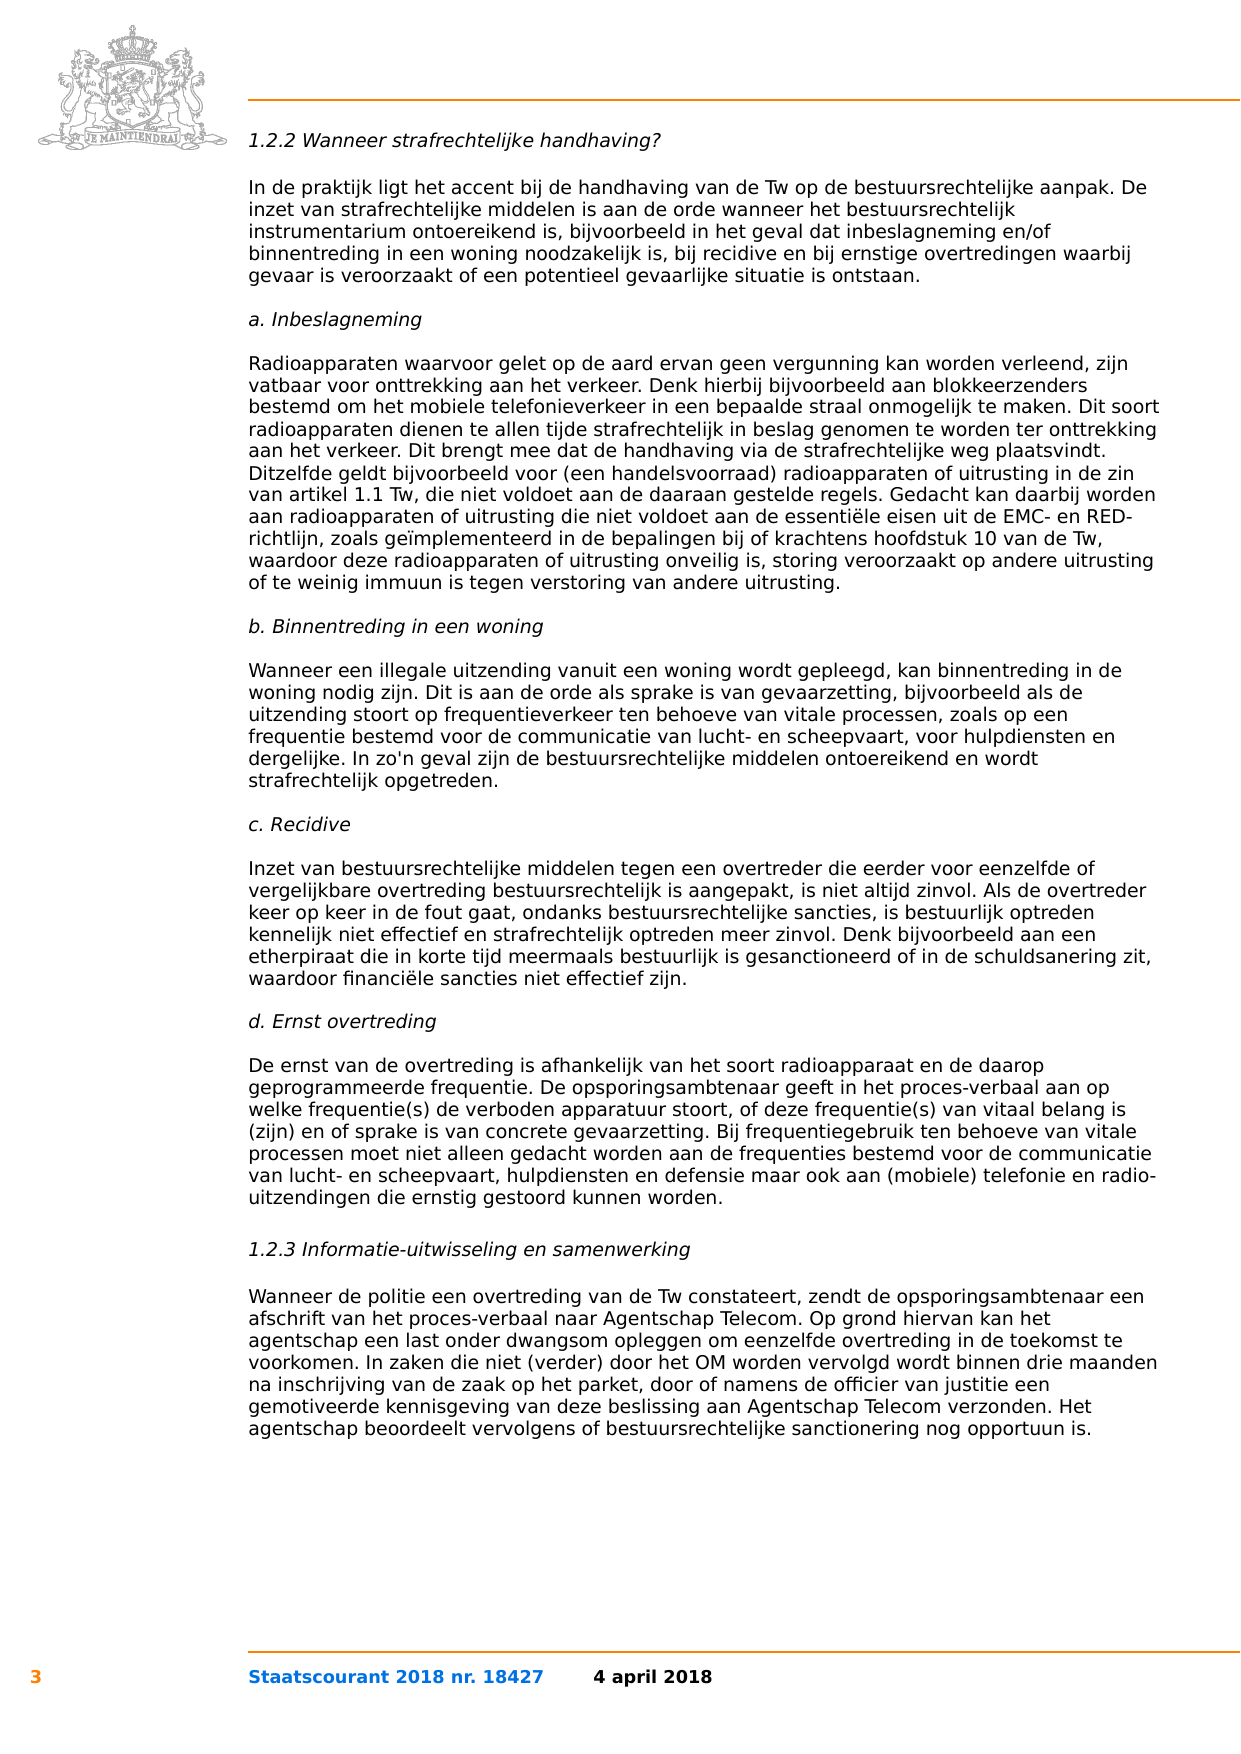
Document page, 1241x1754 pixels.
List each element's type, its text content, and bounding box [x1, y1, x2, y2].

text De ernst van de overtreding is afhankelijk van het soort radioapparaat en de daarop geprogrammeerde frequentie. De opsporingsambtenaar geeft in het proces-verbaal aan op welke frequentie(s) de verboden apparatuur stoort, of deze frequentie(s) van vitaal belang is (zijn) en of sprake is van concrete gevaarzetting. Bij frequentiegebruik ten behoeve van vitale processen moet niet alleen gedacht worden aan de frequenties bestemd voor de communicatie van lucht- en scheepvaart, hulpdiensten en defensie maar ook aan (mobiele) telefonie en radio-uitzendingen die ernstig gestoord kunnen worden. [248, 1055, 1163, 1209]
subtitle 1.2.2 Wanneer strafrechtelijke handhaving? [248, 130, 1163, 152]
subtitle c. Recidive [248, 814, 1163, 836]
text Inzet van bestuursrechtelijke middelen tegen een overtreder die eerder voor eenzelfde of vergelijkbare overtreding bestuursrechtelijk is aangepakt, is niet altijd zinvol. Als de overtreder keer op keer in de fout gaat, ondanks bestuursrechtelijke sancties, is bestuurlijk optreden kennelijk niet effectief en strafrechtelijk optreden meer zinvol. Denk bijvoorbeeld aan een etherpiraat die in korte tijd meermaals bestuurlijk is gesanctioneerd of in de schuldsanering zit, waardoor financiële sancties niet effectief zijn. [248, 858, 1163, 989]
text Radioapparaten waarvoor gelet op de aard ervan geen vergunning kan worden verleend, zijn vatbaar voor onttrekking aan het verkeer. Denk hierbij bijvoorbeeld aan blokkeerzenders bestemd om het mobiele telefonieverkeer in een bepaalde straal onmogelijk te maken. Dit soort radioapparaten dienen te allen tijde strafrechtelijk in beslag genomen te worden ter onttrekking aan het verkeer. Dit brengt mee dat de handhaving via de strafrechtelijke weg plaatsvindt. [248, 352, 1163, 462]
text Wanneer de politie een overtreding van de Tw constateert, zendt de opsporingsambtenaar een afschrift van het proces-verbaal naar Agentschap Telecom. Op grond hiervan kan het agentschap een last onder dwangsom opleggen om eenzelfde overtreding in de toekomst te voorkomen. In zaken die niet (verder) door het OM worden vervolgd wordt binnen drie maanden na inschrijving van de zaak op het parket, door of namens de officier van justitie een gemotiveerde kennisgeving van deze beslissing aan Agentschap Telecom verzonden. Het agentschap beoordeelt vervolgens of bestuursrechtelijke sanctionering nog opportuun is. [248, 1286, 1163, 1440]
picture [38, 25, 227, 150]
subtitle a. Inbeslagneming [248, 309, 1163, 331]
subtitle 1.2.3 Informatie-uitwisseling en samenwerking [248, 1239, 1163, 1261]
subtitle d. Ernst overtreding [248, 1011, 1163, 1033]
text In de praktijk ligt het accent bij de handhaving van de Tw op de bestuursrechtelijke aanpak. De inzet van strafrechtelijke middelen is aan de orde wanneer het bestuursrechtelijk instrumentarium ontoereikend is, bijvoorbeeld in het geval dat inbeslagneming en/of binnentreding in een woning noodzakelijk is, bij recidive en bij ernstige overtredingen waarbij gevaar is veroorzaakt of een potentieel gevaarlijke situatie is ontstaan. [248, 177, 1163, 287]
text Ditzelfde geldt bijvoorbeeld voor (een handelsvoorraad) radioapparaten of uitrusting in de zin van artikel 1.1 Tw, die niet voldoet aan de daaraan gestelde regels. Gedacht kan daarbij worden aan radioapparaten of uitrusting die niet voldoet aan de essentiële eisen uit de EMC- en RED- richtlijn, zoals geïmplementeerd in de bepalingen bij of krachtens hoofdstuk 10 van de Tw, waardoor deze radioapparaten of uitrusting onveilig is, storing veroorzaakt op andere uitrusting of te weinig immuun is tegen verstoring van andere uitrusting. [248, 462, 1163, 594]
text Wanneer een illegale uitzending vanuit een woning wordt gepleegd, kan binnentreding in de woning nodig zijn. Dit is aan de orde als sprake is van gevaarzetting, bijvoorbeeld als de uitzending stoort op frequentieverkeer ten behoeve van vitale processen, zoals op een frequentie bestemd voor de communicatie van lucht- en scheepvaart, voor hulpdiensten en dergelijke. In zo'n geval zijn de bestuursrechtelijke middelen ontoereikend en wordt strafrechtelijk opgetreden. [248, 660, 1163, 792]
subtitle b. Binnentreding in een woning [248, 616, 1163, 638]
